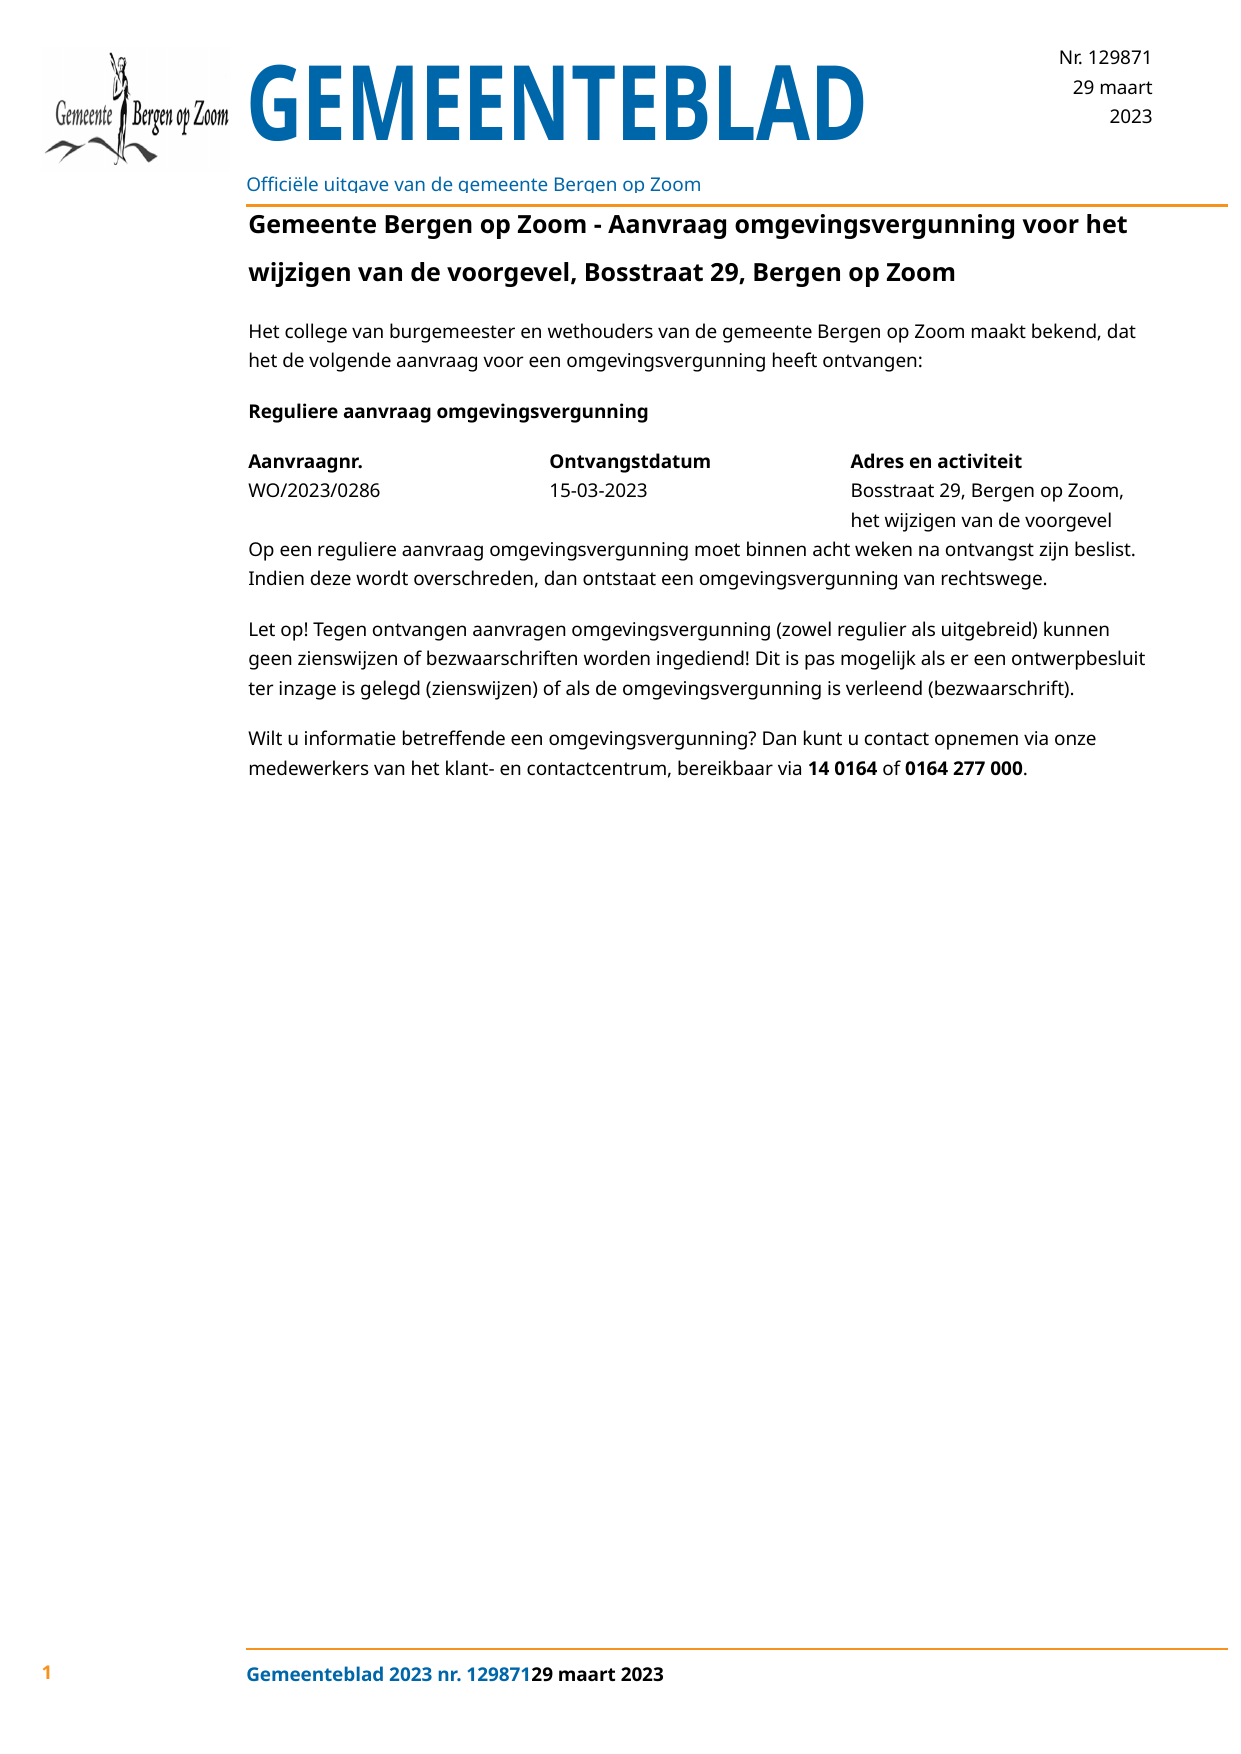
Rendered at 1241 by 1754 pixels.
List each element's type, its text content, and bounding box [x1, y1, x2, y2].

text Let op! Tegen ontvangen aanvragen omgevingsvergunning (zowel regulier als uitgebreid) kunnen geen zienswijzen of bezwaarschriften worden ingediend! Dit is pas mogelijk als er een ontwerpbesluit ter inzage is gelegd (zienswijzen) of als de omgevingsvergunning is verleend (bezwaarschrift). [248, 616, 1152, 701]
table_header Aanvraagnr. [248, 449, 549, 474]
table_header WO/2023/0286 [248, 478, 549, 533]
table_header Adres en activiteit [850, 449, 1152, 474]
table_header Bosstraat 29, Bergen op Zoom, het wijzigen van de voorgevel [850, 478, 1152, 533]
table_header 15-03-2023 [549, 478, 850, 533]
text Gemeente Bergen op Zoom - Aanvraag omgevingsvergunning voor het wijzigen van de voorgevel, Bosstraat 29, Bergen op Zoom [248, 207, 1152, 288]
table_header Ontvangstdatum [549, 449, 850, 474]
text Op een reguliere aanvraag omgevingsvergunning moet binnen acht weken na ontvangst zijn beslist. Indien deze wordt overschreden, dan ontstaat een omgevingsvergunning van rechtswege. [248, 536, 1152, 591]
text Het college van burgemeester en wethouders van de gemeente Bergen op Zoom maakt bekend, dat het de volgende aanvraag voor een omgevingsvergunning heeft ontvangen: [248, 318, 1152, 373]
text Reguliere aanvraag omgevingsvergunning [248, 398, 1152, 424]
text Wilt u informatie betreffende een omgevingsvergunning? Dan kunt u contact opnemen via onze medewerkers van het klant- en contactcentrum, bereikbaar via 14 0164 of 0164 277 000. [248, 726, 1152, 781]
picture [41, 47, 231, 172]
